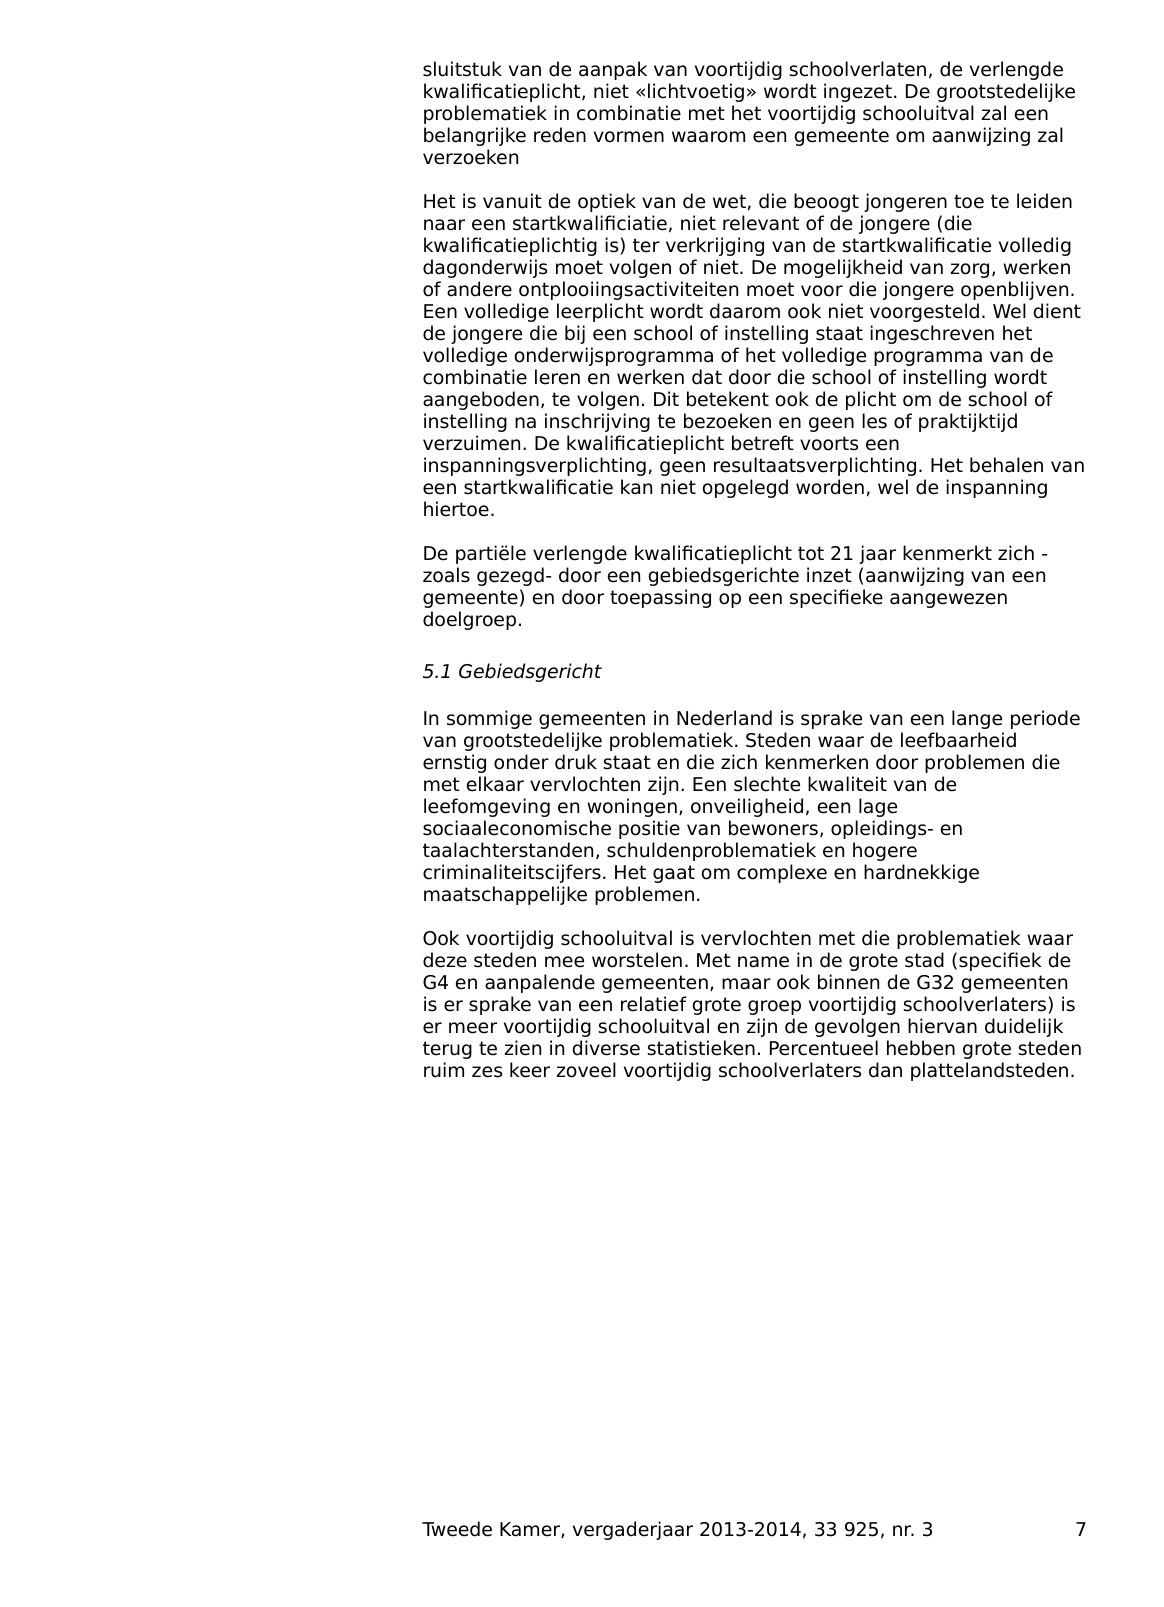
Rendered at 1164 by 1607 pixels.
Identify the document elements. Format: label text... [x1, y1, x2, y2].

text Het is vanuit de optiek van de wet, die beoogt jongeren toe te leiden naar een startkwalificiatie, niet relevant of de jongere (die kwalificatieplichtig is) ter verkrijging van de startkwalificatie volledig dagonderwijs moet volgen of niet. De mogelijkheid van zorg, werken of andere ontplooiingsactiviteiten moet voor die jongere openblijven. Een volledige leerplicht wordt daarom ook niet voorgesteld. Wel dient de jongere die bij een school of instelling staat ingeschreven het volledige onderwijsprogramma of het volledige programma van de combinatie leren en werken dat door die school of instelling wordt aangeboden, te volgen. Dit betekent ook de plicht om de school of instelling na inschrijving te bezoeken en geen les of praktijktijd verzuimen. De kwalificatieplicht betreft voorts een inspanningsverplichting, geen resultaatsverplichting. Het behalen van een startkwalificatie kan niet opgelegd worden, wel de inspanning hiertoe. [422, 191, 1087, 521]
text De partiële verlengde kwalificatieplicht tot 21 jaar kenmerkt zich -zoals gezegd- door een gebiedsgerichte inzet (aanwijzing van een gemeente) en door toepassing op een specifieke aangewezen doelgroep. [422, 543, 1087, 631]
subtitle 5.1 Gebiedsgericht [422, 661, 1087, 683]
text In sommige gemeenten in Nederland is sprake van een lange periode van grootstedelijke problematiek. Steden waar de leefbaarheid ernstig onder druk staat en die zich kenmerken door problemen die met elkaar vervlochten zijn. Een slechte kwaliteit van de leefomgeving en woningen, onveiligheid, een lage sociaaleconomische positie van bewoners, opleidings- en taalachterstanden, schuldenproblematiek en hogere criminaliteitscijfers. Het gaat om complexe en hardnekkige maatschappelijke problemen. [422, 708, 1087, 906]
text sluitstuk van de aanpak van voortijdig schoolverlaten, de verlengde kwalificatieplicht, niet «lichtvoetig» wordt ingezet. De grootstedelijke problematiek in combinatie met het voortijdig schooluitval zal een belangrijke reden vormen waarom een gemeente om aanwijzing zal verzoeken [422, 59, 1087, 169]
text Ook voortijdig schooluitval is vervlochten met die problematiek waar deze steden mee worstelen. Met name in de grote stad (specifiek de G4 en aanpalende gemeenten, maar ook binnen de G32 gemeenten is er sprake van een relatief grote groep voortijdig schoolverlaters) is er meer voortijdig schooluitval en zijn de gevolgen hiervan duidelijk terug te zien in diverse statistieken. Percentueel hebben grote steden ruim zes keer zoveel voortijdig schoolverlaters dan plattelandsteden. [422, 928, 1087, 1082]
